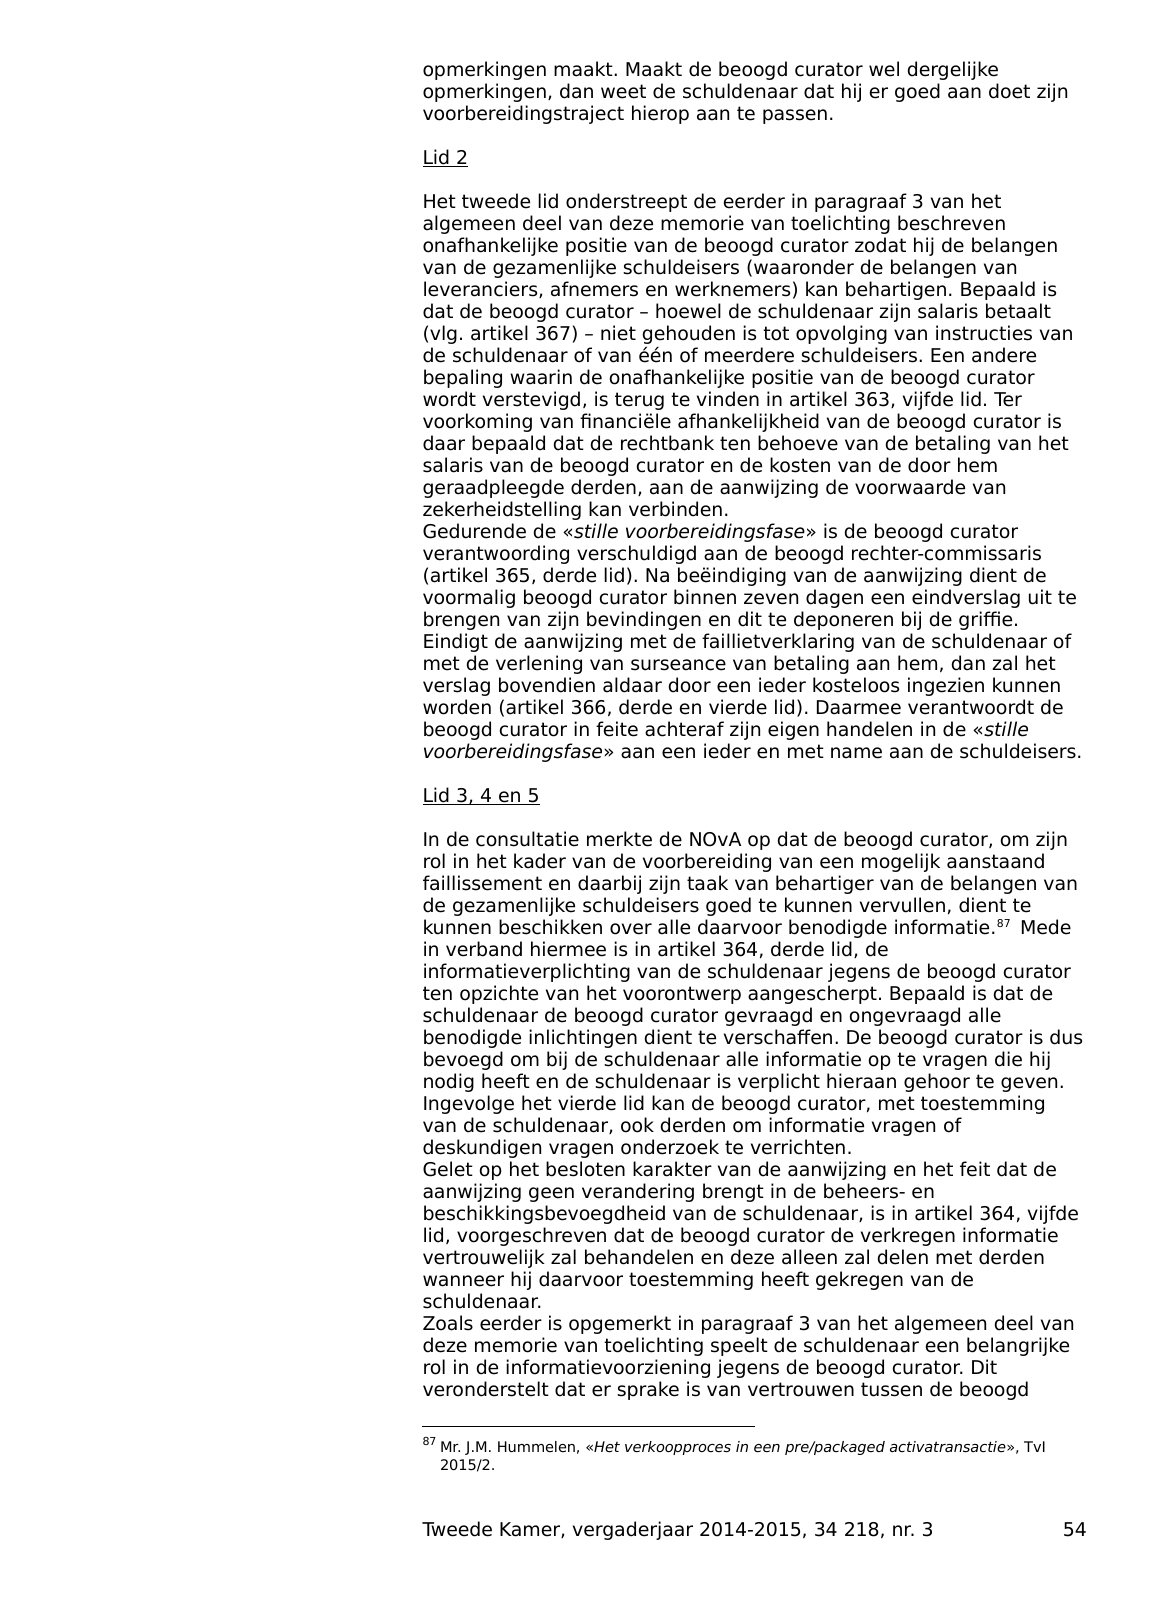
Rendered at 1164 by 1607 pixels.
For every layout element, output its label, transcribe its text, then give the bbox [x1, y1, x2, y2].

subtitle Lid 2 [422, 147, 1087, 169]
text Het tweede lid onderstreept de eerder in paragraaf 3 van het algemeen deel van deze memorie van toelichting beschreven onafhankelijke positie van de beoogd curator zodat hij de belangen van de gezamenlijke schuldeisers (waaronder de belangen van leveranciers, afnemers en werknemers) kan behartigen. Bepaald is dat de beoogd curator – hoewel de schuldenaar zijn salaris betaalt (vlg. artikel 367) – niet gehouden is tot opvolging van instructies van de schuldenaar of van één of meerdere schuldeisers. Een andere bepaling waarin de onafhankelijke positie van de beoogd curator wordt verstevigd, is terug te vinden in artikel 363, vijfde lid. Ter voorkoming van financiële afhankelijkheid van de beoogd curator is daar bepaald dat de rechtbank ten behoeve van de betaling van het salaris van de beoogd curator en de kosten van de door hem geraadpleegde derden, aan de aanwijzing de voorwaarde van zekerheidstelling kan verbinden. [422, 191, 1087, 521]
text Ingevolge het vierde lid kan de beoogd curator, met toestemming van de schuldenaar, ook derden om informatie vragen of deskundigen vragen onderzoek te verrichten. [422, 1093, 1087, 1159]
subtitle Lid 3, 4 en 5 [422, 785, 1087, 807]
text Gedurende de «stille voorbereidingsfase» is de beoogd curator verantwoording verschuldigd aan de beoogd rechter-commissaris (artikel 365, derde lid). Na beëindiging van de aanwijzing dient de voormalig beoogd curator binnen zeven dagen een eindverslag uit te brengen van zijn bevindingen en dit te deponeren bij de griffie. Eindigt de aanwijzing met de faillietverklaring van de schuldenaar of met de verlening van surseance van betaling aan hem, dan zal het verslag bovendien aldaar door een ieder kosteloos ingezien kunnen worden (artikel 366, derde en vierde lid). Daarmee verantwoordt de beoogd curator in feite achteraf zijn eigen handelen in de «stille voorbereidingsfase» aan een ieder en met name aan de schuldeisers. [422, 521, 1087, 763]
text In de consultatie merkte de NOvA op dat de beoogd curator, om zijn rol in het kader van de voorbereiding van een mogelijk aanstaand faillissement en daarbij zijn taak van behartiger van de belangen van de gezamenlijke schuldeisers goed te kunnen vervullen, dient te kunnen beschikken over alle daarvoor benodigde informatie. Mede in verband hiermee is in artikel 364, derde lid, de informatieverplichting van de schuldenaar jegens de beoogd curator ten opzichte van het voorontwerp aangescherpt. Bepaald is dat de schuldenaar de beoogd curator gevraagd en ongevraagd alle benodigde inlichtingen dient te verschaffen. De beoogd curator is dus bevoegd om bij de schuldenaar alle informatie op te vragen die hij nodig heeft en de schuldenaar is verplicht hieraan gehoor te geven. [422, 829, 1087, 1093]
text Mr. J.M. Hummelen, «Het verkoopproces in een pre/packaged activatransactie», TvI 2015/2. [422, 1435, 1087, 1474]
text Gelet op het besloten karakter van de aanwijzing en het feit dat de aanwijzing geen verandering brengt in de beheers- en beschikkingsbevoegdheid van de schuldenaar, is in artikel 364, vijfde lid, voorgeschreven dat de beoogd curator de verkregen informatie vertrouwelijk zal behandelen en deze alleen zal delen met derden wanneer hij daarvoor toestemming heeft gekregen van de schuldenaar. [422, 1159, 1087, 1313]
text opmerkingen maakt. Maakt de beoogd curator wel dergelijke opmerkingen, dan weet de schuldenaar dat hij er goed aan doet zijn voorbereidingstraject hierop aan te passen. [422, 59, 1087, 125]
text Zoals eerder is opgemerkt in paragraaf 3 van het algemeen deel van deze memorie van toelichting speelt de schuldenaar een belangrijke rol in de informatievoorziening jegens de beoogd curator. Dit veronderstelt dat er sprake is van vertrouwen tussen de beoogd [422, 1313, 1087, 1401]
